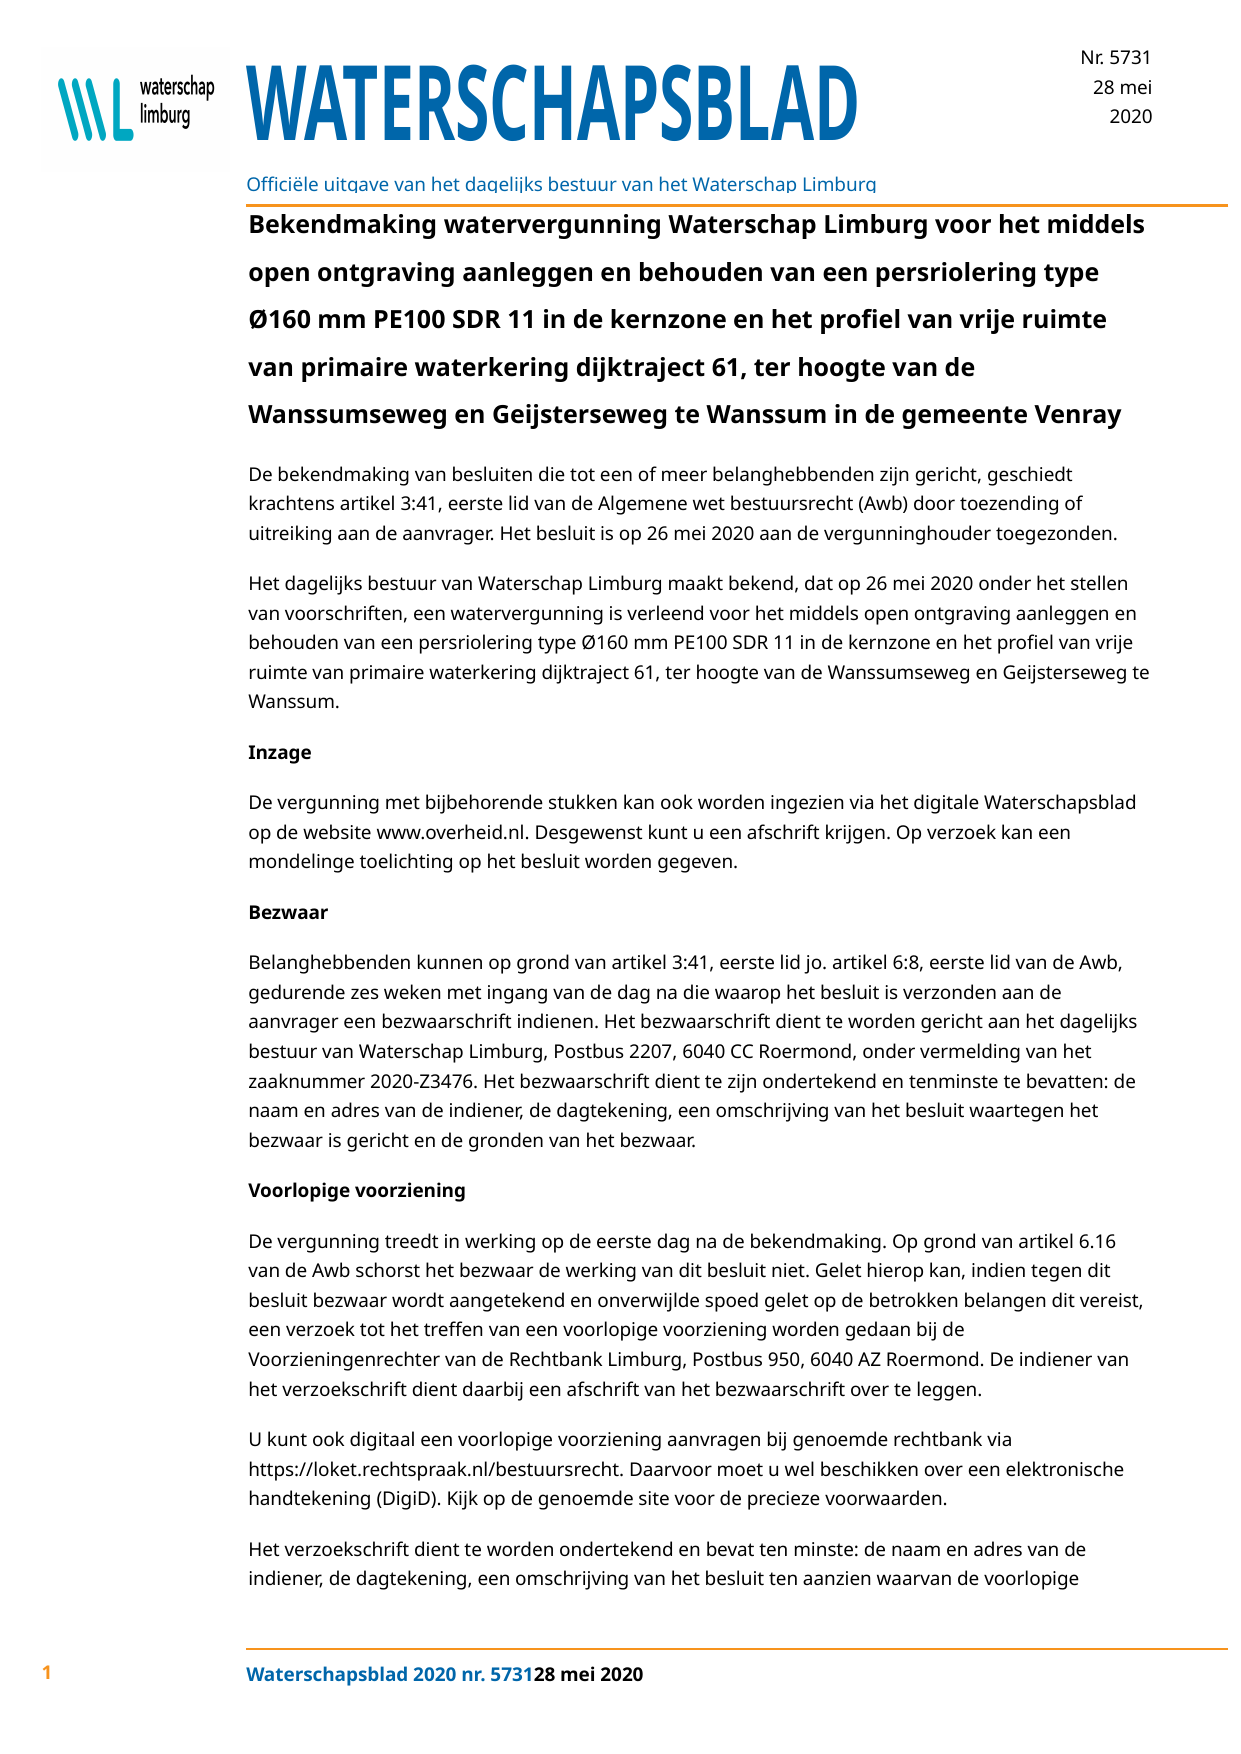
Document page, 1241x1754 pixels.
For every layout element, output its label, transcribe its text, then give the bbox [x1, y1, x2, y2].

text De vergunning treedt in werking op de eerste dag na de bekendmaking. Op grond van artikel 6.16 van de Awb schorst het bezwaar de werking van dit besluit niet. Gelet hierop kan, indien tegen dit besluit bezwaar wordt aangetekend en onverwijlde spoed gelet op de betrokken belangen dit vereist, een verzoek tot het treffen van een voorlopige voorziening worden gedaan bij de Voorzieningenrechter van de Rechtbank Limburg, Postbus 950, 6040 AZ Roermond. De indiener van het verzoekschrift dient daarbij een afschrift van het bezwaarschrift over te leggen. [248, 1228, 1152, 1401]
text Voorlopige voorziening [248, 1177, 1152, 1203]
text Inzage [248, 739, 1152, 765]
text Het dagelijks bestuur van Waterschap Limburg maakt bekend, dat op 26 mei 2020 onder het stellen van voorschriften, een watervergunning is verleend voor het middels open ontgraving aanleggen en behouden van een persriolering type Ø160 mm PE100 SDR 11 in de kernzone en het profiel van vrije ruimte van primaire waterkering dijktraject 61, ter hoogte van de Wanssumseweg en Geijsterseweg te Wanssum. [248, 570, 1152, 714]
text Bezwaar [248, 899, 1152, 925]
text De bekendmaking van besluiten die tot een of meer belanghebbenden zijn gericht, geschiedt krachtens artikel 3:41, eerste lid van de Algemene wet bestuursrecht (Awb) door toezending of uitreiking aan de aanvrager. Het besluit is op 26 mei 2020 aan de vergunninghouder toegezonden. [248, 461, 1152, 546]
text Bekendmaking watervergunning Waterschap Limburg voor het middels open ontgraving aanleggen en behouden van een persriolering type Ø160 mm PE100 SDR 11 in de kernzone en het profiel van vrije ruimte van primaire waterkering dijktraject 61, ter hoogte van de Wanssumseweg en Geijsterseweg te Wanssum in de gemeente Venray [248, 207, 1152, 431]
text Het verzoekschrift dient te worden ondertekend en bevat ten minste: de naam en adres van de indiener, de dagtekening, een omschrijving van het besluit ten aanzien waarvan de voorlopige [248, 1536, 1152, 1591]
picture [41, 47, 231, 172]
text Belanghebbenden kunnen op grond van artikel 3:41, eerste lid jo. artikel 6:8, eerste lid van de Awb, gedurende zes weken met ingang van de dag na die waarop het besluit is verzonden aan de aanvrager een bezwaarschrift indienen. Het bezwaarschrift dient te worden gericht aan het dagelijks bestuur van Waterschap Limburg, Postbus 2207, 6040 CC Roermond, onder vermelding van het zaaknummer 2020-Z3476. Het bezwaarschrift dient te zijn ondertekend en tenminste te bevatten: de naam en adres van de indiener, de dagtekening, een omschrijving van het besluit waartegen het bezwaar is gericht en de gronden van het bezwaar. [248, 949, 1152, 1153]
text U kunt ook digitaal een voorlopige voorziening aanvragen bij genoemde rechtbank via https://loket.rechtspraak.nl/bestuursrecht. Daarvoor moet u wel beschikken over een elektronische handtekening (DigiD). Kijk op de genoemde site voor de precieze voorwaarden. [248, 1426, 1152, 1511]
text De vergunning met bijbehorende stukken kan ook worden ingezien via het digitale Waterschapsblad op de website www.overheid.nl. Desgewenst kunt u een afschrift krijgen. Op verzoek kan een mondelinge toelichting op het besluit worden gegeven. [248, 789, 1152, 874]
